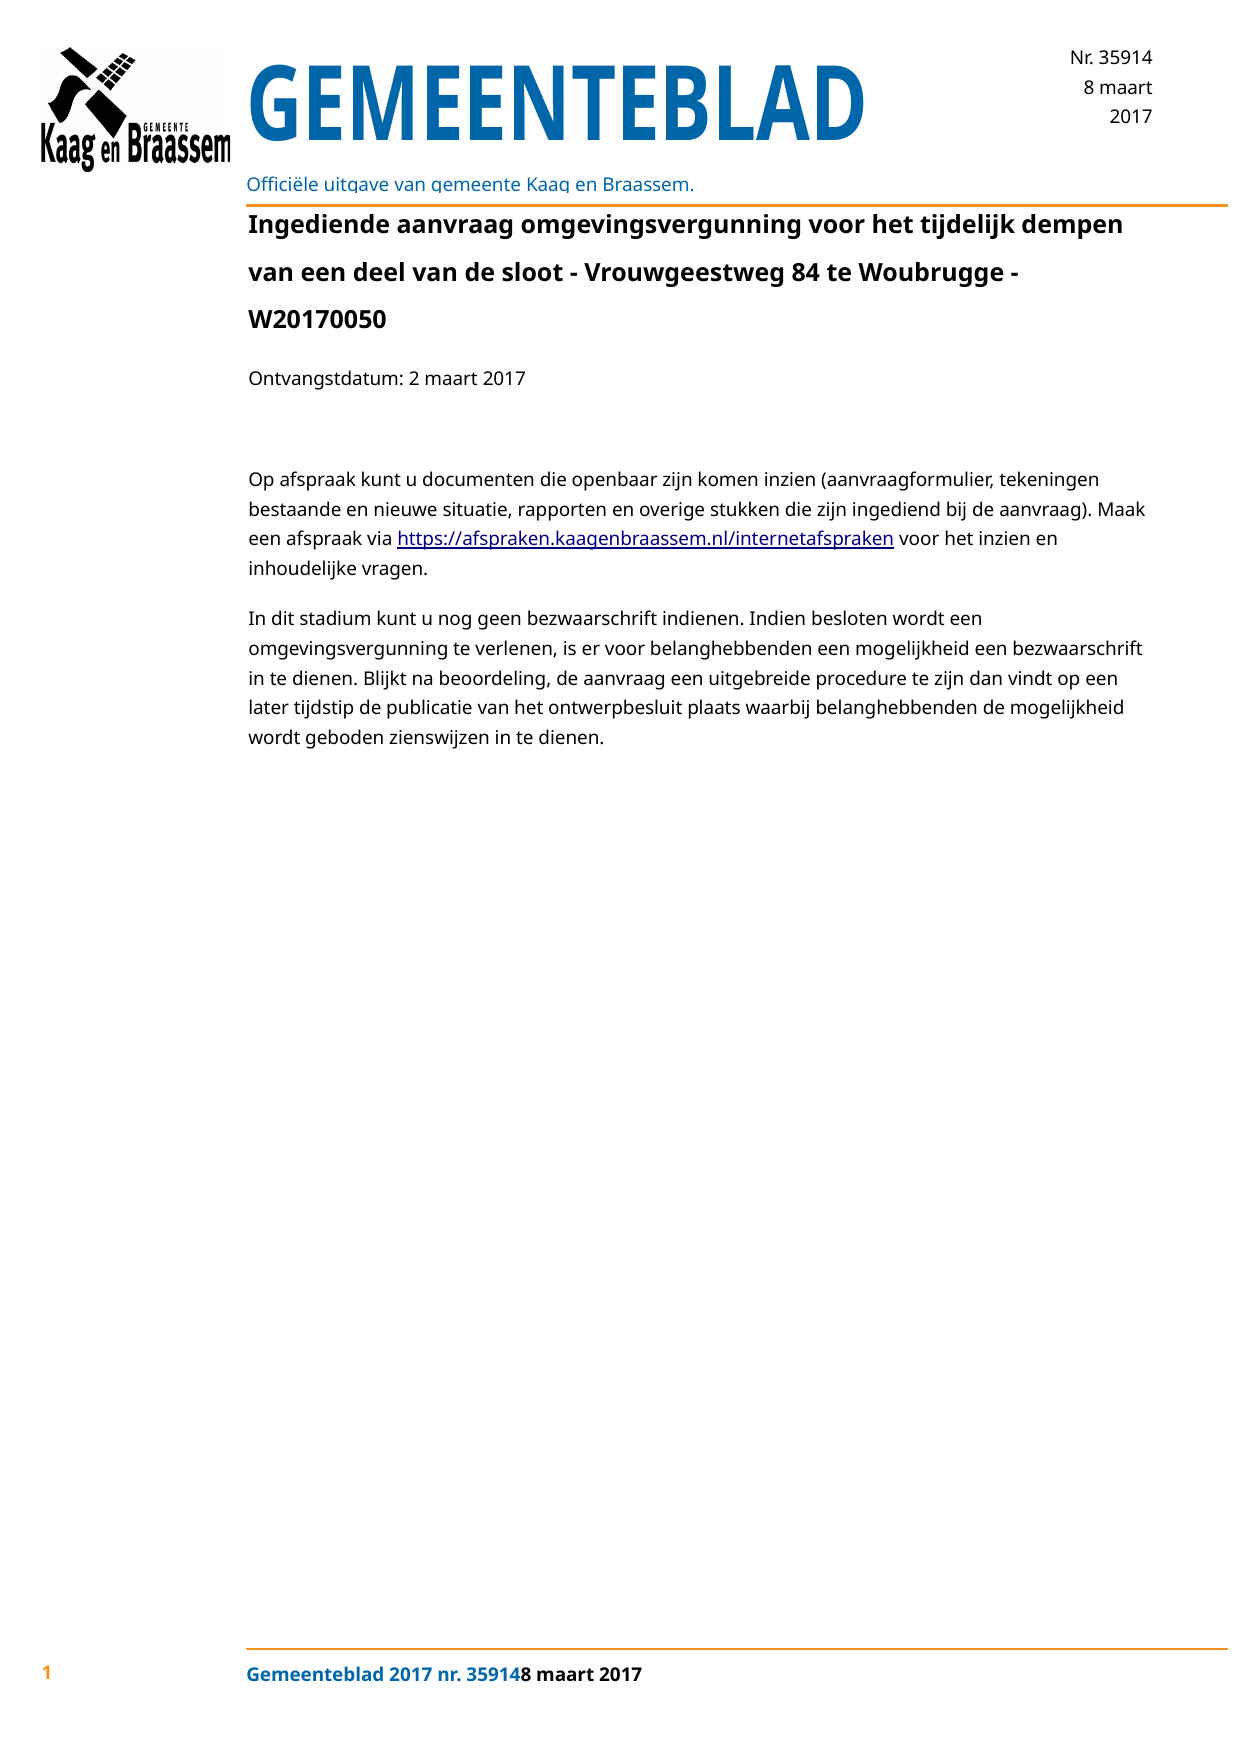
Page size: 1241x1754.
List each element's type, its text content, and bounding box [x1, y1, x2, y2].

text Op afspraak kunt u documenten die openbaar zijn komen inzien (aanvraagformulier, tekeningen bestaande en nieuwe situatie, rapporten en overige stukken die zijn ingediend bij de aanvraag). Maak een afspraak via https://afspraken.kaagenbraassem.nl/internetafspraken voor het inzien en inhoudelijke vragen. [248, 466, 1152, 581]
text In dit stadium kunt u nog geen bezwaarschrift indienen. Indien besloten wordt een omgevingsvergunning te verlenen, is er voor belanghebbenden een mogelijkheid een bezwaarschrift in te dienen. Blijkt na beoordeling, de aanvraag een uitgebreide procedure te zijn dan vindt op een later tijdstip de publicatie van het ontwerpbesluit plaats waarbij belanghebbenden de mogelijkheid wordt geboden zienswijzen in te dienen. [248, 606, 1152, 749]
picture [41, 47, 231, 172]
text Ontvangstdatum: 2 maart 2017 [248, 366, 1152, 391]
text Ingediende aanvraag omgevingsvergunning voor het tijdelijk dempen van een deel van de sloot - Vrouwgeestweg 84 te Woubrugge - W20170050 [248, 207, 1152, 336]
